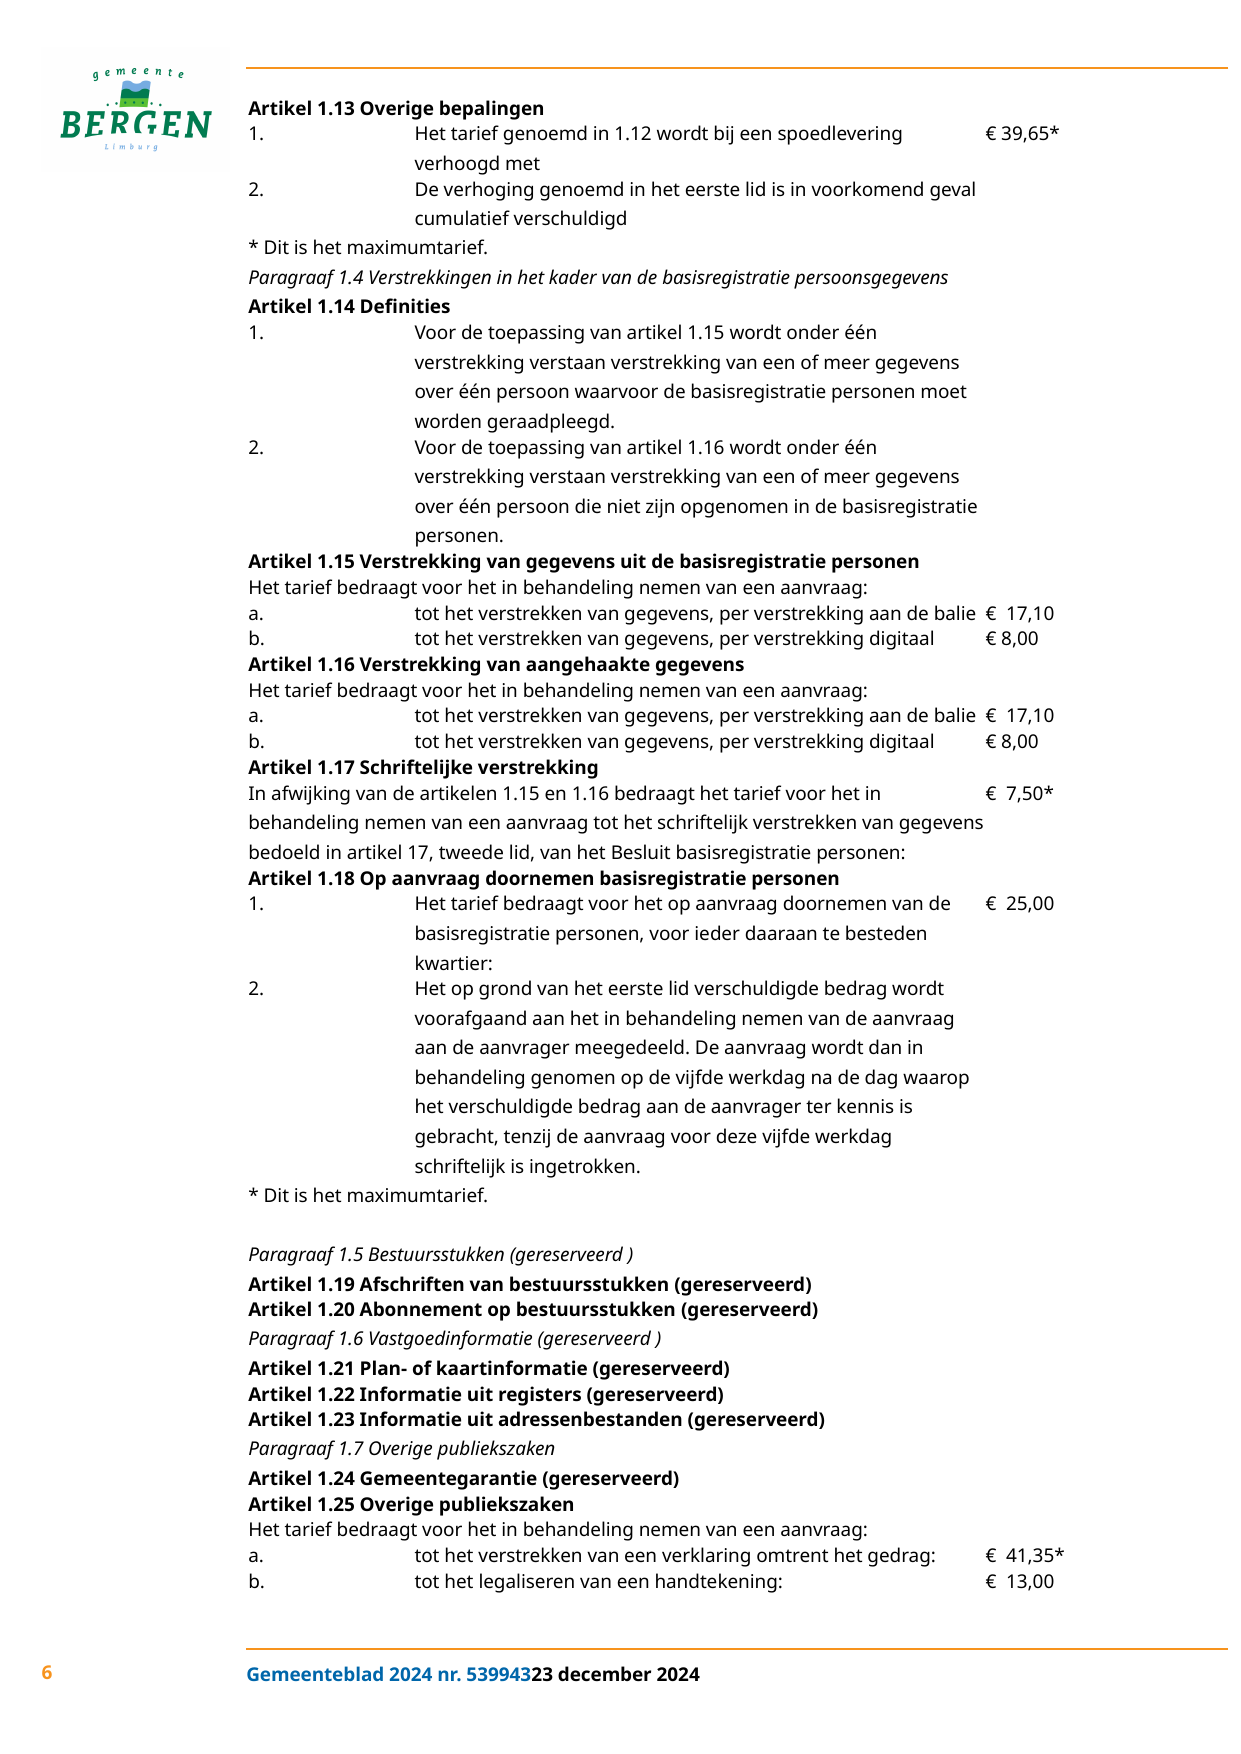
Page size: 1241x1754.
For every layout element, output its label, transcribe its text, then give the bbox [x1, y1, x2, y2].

table_cell tot het verstrekken van gegevens, per verstrekking aan de balie [414, 600, 985, 626]
table_cell Het tarief genoemd in 1.12 wordt bij een spoedlevering verhoogd met [414, 121, 985, 176]
table_cell [985, 1517, 1152, 1542]
table_cell [985, 677, 1152, 703]
table_cell [985, 319, 1152, 434]
table_header Artikel 1.24 Gemeentegarantie (gereserveerd) [248, 1465, 985, 1491]
table_header Artikel 1.21 Plan- of kaartinformatie (gereserveerd) [248, 1355, 954, 1381]
table_cell Artikel 1.22 Informatie uit registers (gereserveerd) [248, 1381, 954, 1407]
table_cell Het tarief bedraagt voor het op aanvraag doornemen van de basisregistratie personen, voor ieder daaraan te besteden kwartier: [414, 891, 985, 975]
table_cell € 25,00 [985, 891, 1152, 975]
table_cell [985, 574, 1152, 600]
table_cell tot het verstrekken van gegevens, per verstrekking aan de balie [414, 703, 985, 728]
table_cell [985, 176, 1152, 231]
table_header [985, 1465, 1152, 1491]
table_cell [985, 434, 1152, 548]
table_cell [985, 95, 1152, 121]
table_cell Voor de toepassing van artikel 1.15 wordt onder één verstrekking verstaan verstrekking van een of meer gegevens over één persoon waarvoor de basisregistratie personen moet worden geraadpleegd. [414, 319, 985, 434]
table_cell [985, 651, 1152, 677]
table_header Artikel 1.14 Definities [248, 294, 985, 319]
table_cell In afwijking van de artikelen 1.15 en 1.16 bedraagt het tarief voor het in behandeling nemen van een aanvraag tot het schriftelijk verstrekken van gegevens bedoeld in artikel 17, tweede lid, van het Besluit basisregistratie personen: [248, 780, 985, 865]
table_cell [954, 1407, 1152, 1432]
table_cell € 7,50* [985, 780, 1152, 865]
table_cell b. [248, 729, 414, 754]
text * Dit is het maximumtarief. [248, 234, 1152, 260]
text Paragraaf 1.5 Bestuursstukken (gereserveerd ) [248, 1241, 1152, 1267]
table_cell Artikel 1.15 Verstrekking van gegevens uit de basisregistratie personen [248, 548, 985, 574]
table_cell [985, 548, 1152, 574]
table_cell De verhoging genoemd in het eerste lid is in voorkomend geval cumulatief verschuldigd [414, 176, 985, 231]
table_cell € 39,65* [985, 121, 1152, 176]
text Paragraaf 1.6 Vastgoedinformatie (gereserveerd ) [248, 1325, 1152, 1351]
table_cell Het tarief bedraagt voor het in behandeling nemen van een aanvraag: [248, 677, 985, 703]
table_cell a. [248, 1543, 414, 1568]
table_cell 2. [248, 434, 414, 548]
table_cell Artikel 1.20 Abonnement op bestuursstukken (gereserveerd) [248, 1296, 954, 1322]
table_cell 2. [248, 975, 414, 1179]
table_cell Artikel 1.17 Schriftelijke verstrekking [248, 754, 985, 780]
table_cell [954, 1296, 1152, 1322]
table_cell Het op grond van het eerste lid verschuldigde bedrag wordt voorafgaand aan het in behandeling nemen van de aanvraag aan de aanvrager meegedeeld. De aanvraag wordt dan in behandeling genomen op de vijfde werkdag na de dag waarop het verschuldigde bedrag aan de aanvrager ter kennis is gebracht, tenzij de aanvraag voor deze vijfde werkdag schriftelijk is ingetrokken. [414, 975, 985, 1179]
table_cell tot het verstrekken van gegevens, per verstrekking digitaal [414, 626, 985, 651]
table_cell € 41,35* [985, 1543, 1152, 1568]
table_cell tot het legaliseren van een handtekening: [414, 1568, 985, 1594]
table_cell Artikel 1.18 Op aanvraag doornemen basisregistratie personen [248, 865, 985, 891]
table_cell € 17,10 [985, 600, 1152, 626]
table_cell Het tarief bedraagt voor het in behandeling nemen van een aanvraag: [248, 574, 985, 600]
table_header Artikel 1.19 Afschriften van bestuursstukken (gereserveerd) [248, 1271, 954, 1296]
table_cell € 17,10 [985, 703, 1152, 728]
table_cell tot het verstrekken van gegevens, per verstrekking digitaal [414, 729, 985, 754]
text Paragraaf 1.7 Overige publiekszaken [248, 1436, 1152, 1461]
table_cell € 8,00 [985, 626, 1152, 651]
table_cell Het tarief bedraagt voor het in behandeling nemen van een aanvraag: [248, 1517, 985, 1542]
table_header [954, 1271, 1152, 1296]
table_cell [954, 1381, 1152, 1407]
table_cell 1. [248, 891, 414, 975]
table_cell 1. [248, 319, 414, 434]
table_cell 2. [248, 176, 414, 231]
table_cell Artikel 1.23 Informatie uit adressenbestanden (gereserveerd) [248, 1407, 954, 1432]
table_header [985, 294, 1152, 319]
table_cell b. [248, 626, 414, 651]
table_cell Artikel 1.25 Overige publiekszaken [248, 1491, 985, 1517]
table_cell [985, 754, 1152, 780]
table_cell b. [248, 1568, 414, 1594]
table_cell tot het verstrekken van een verklaring omtrent het gedrag: [414, 1543, 985, 1568]
table_cell [985, 865, 1152, 891]
table_cell [985, 975, 1152, 1179]
table_cell a. [248, 600, 414, 626]
table_cell [985, 1491, 1152, 1517]
table_cell a. [248, 703, 414, 728]
text * Dit is het maximumtarief. [248, 1182, 1152, 1208]
table_cell € 8,00 [985, 729, 1152, 754]
picture [41, 47, 231, 172]
table_cell Voor de toepassing van artikel 1.16 wordt onder één verstrekking verstaan verstrekking van een of meer gegevens over één persoon die niet zijn opgenomen in de basisregistratie personen. [414, 434, 985, 548]
table_cell Artikel 1.16 Verstrekking van aangehaakte gegevens [248, 651, 985, 677]
table_cell Artikel 1.13 Overige bepalingen [248, 95, 985, 121]
text Paragraaf 1.4 Verstrekkingen in het kader van de basisregistratie persoonsgegevens [248, 264, 1152, 290]
table_header [954, 1355, 1152, 1381]
table_cell € 13,00 [985, 1568, 1152, 1594]
table_cell 1. [248, 121, 414, 176]
